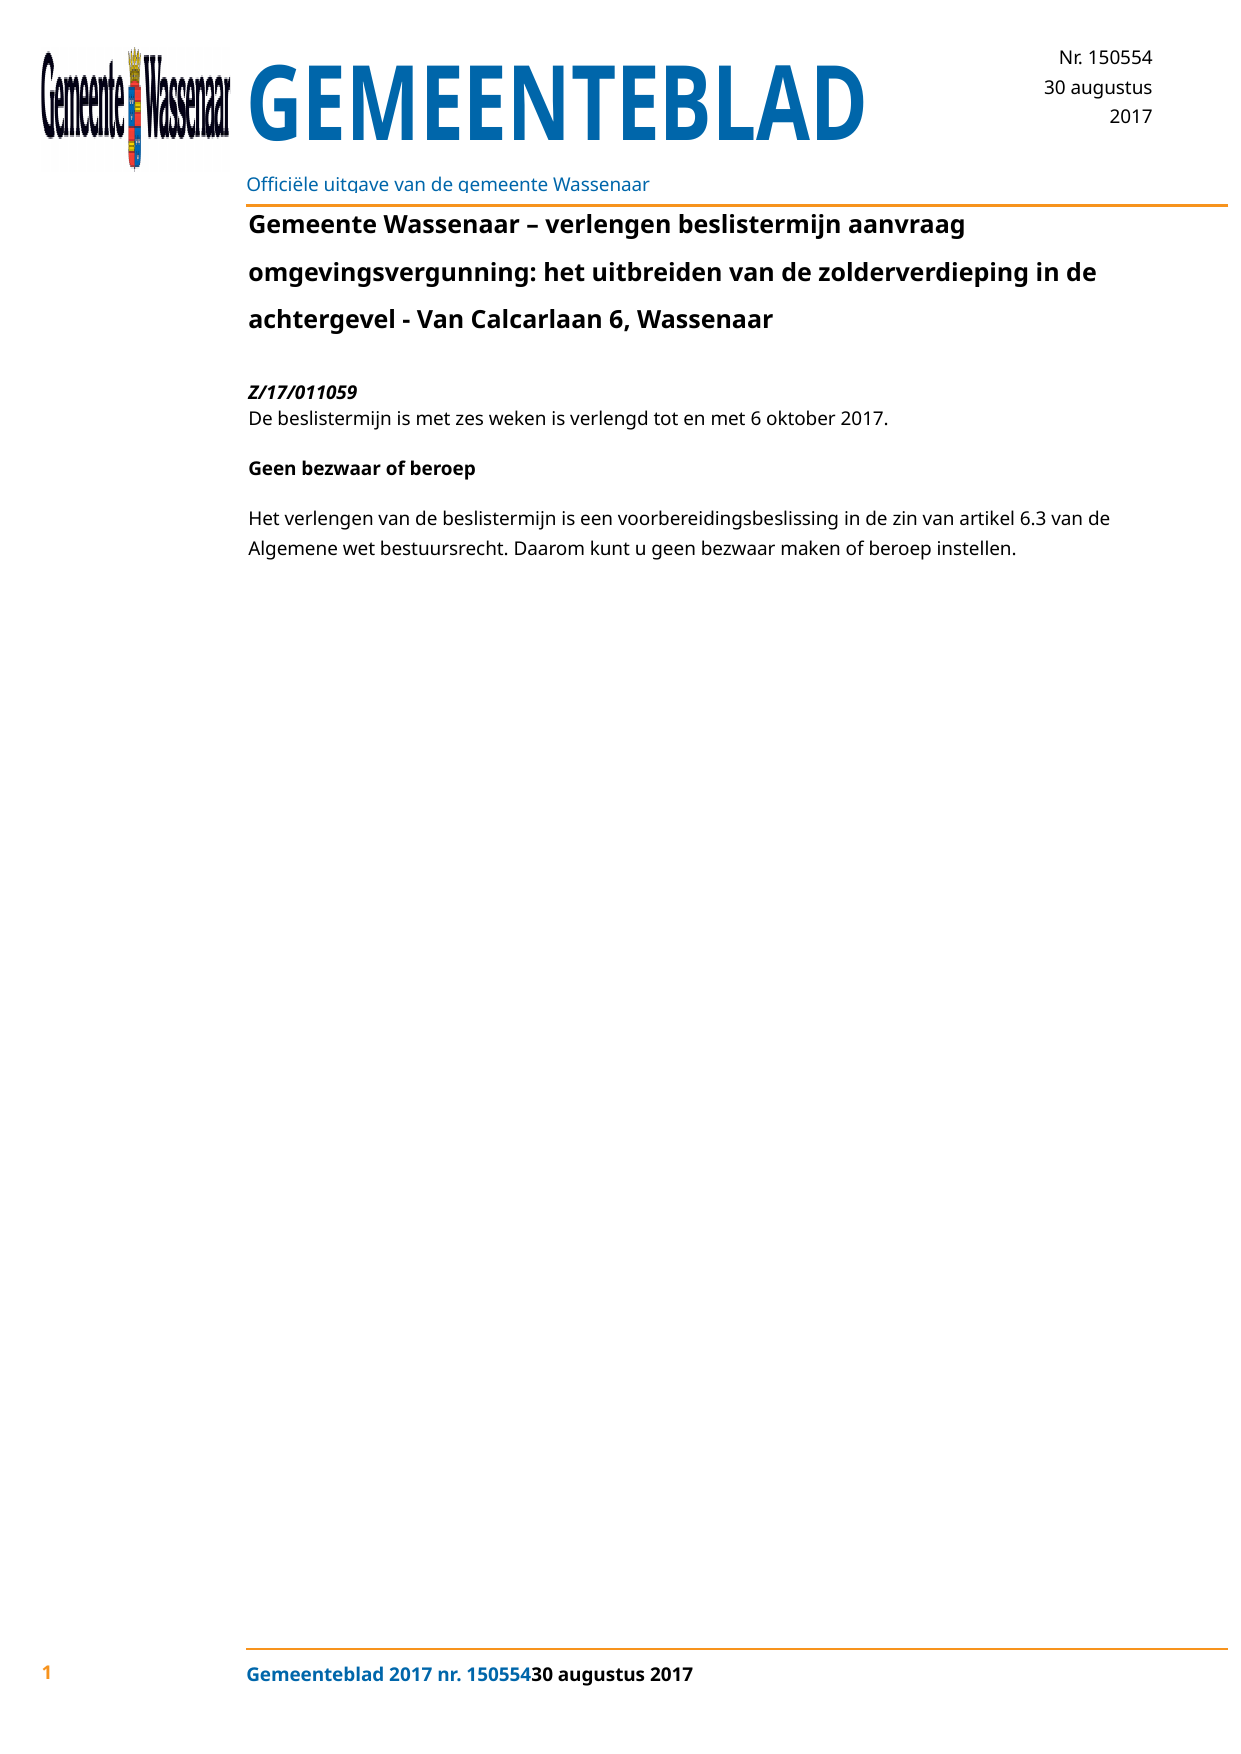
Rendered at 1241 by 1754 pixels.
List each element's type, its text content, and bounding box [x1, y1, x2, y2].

text Z/17/011059 [248, 379, 1152, 405]
picture [41, 47, 231, 172]
text Gemeente Wassenaar – verlengen beslistermijn aanvraag omgevingsvergunning: het uitbreiden van de zolderverdieping in de achtergevel - Van Calcarlaan 6, Wassenaar [248, 207, 1152, 336]
text Het verlengen van de beslistermijn is een voorbereidingsbeslissing in de zin van artikel 6.3 van de Algemene wet bestuursrecht. Daarom kunt u geen bezwaar maken of beroep instellen. [248, 506, 1152, 561]
text Geen bezwaar of beroep [248, 455, 1152, 481]
text De beslistermijn is met zes weken is verlengd tot en met 6 oktober 2017. [248, 405, 1152, 431]
